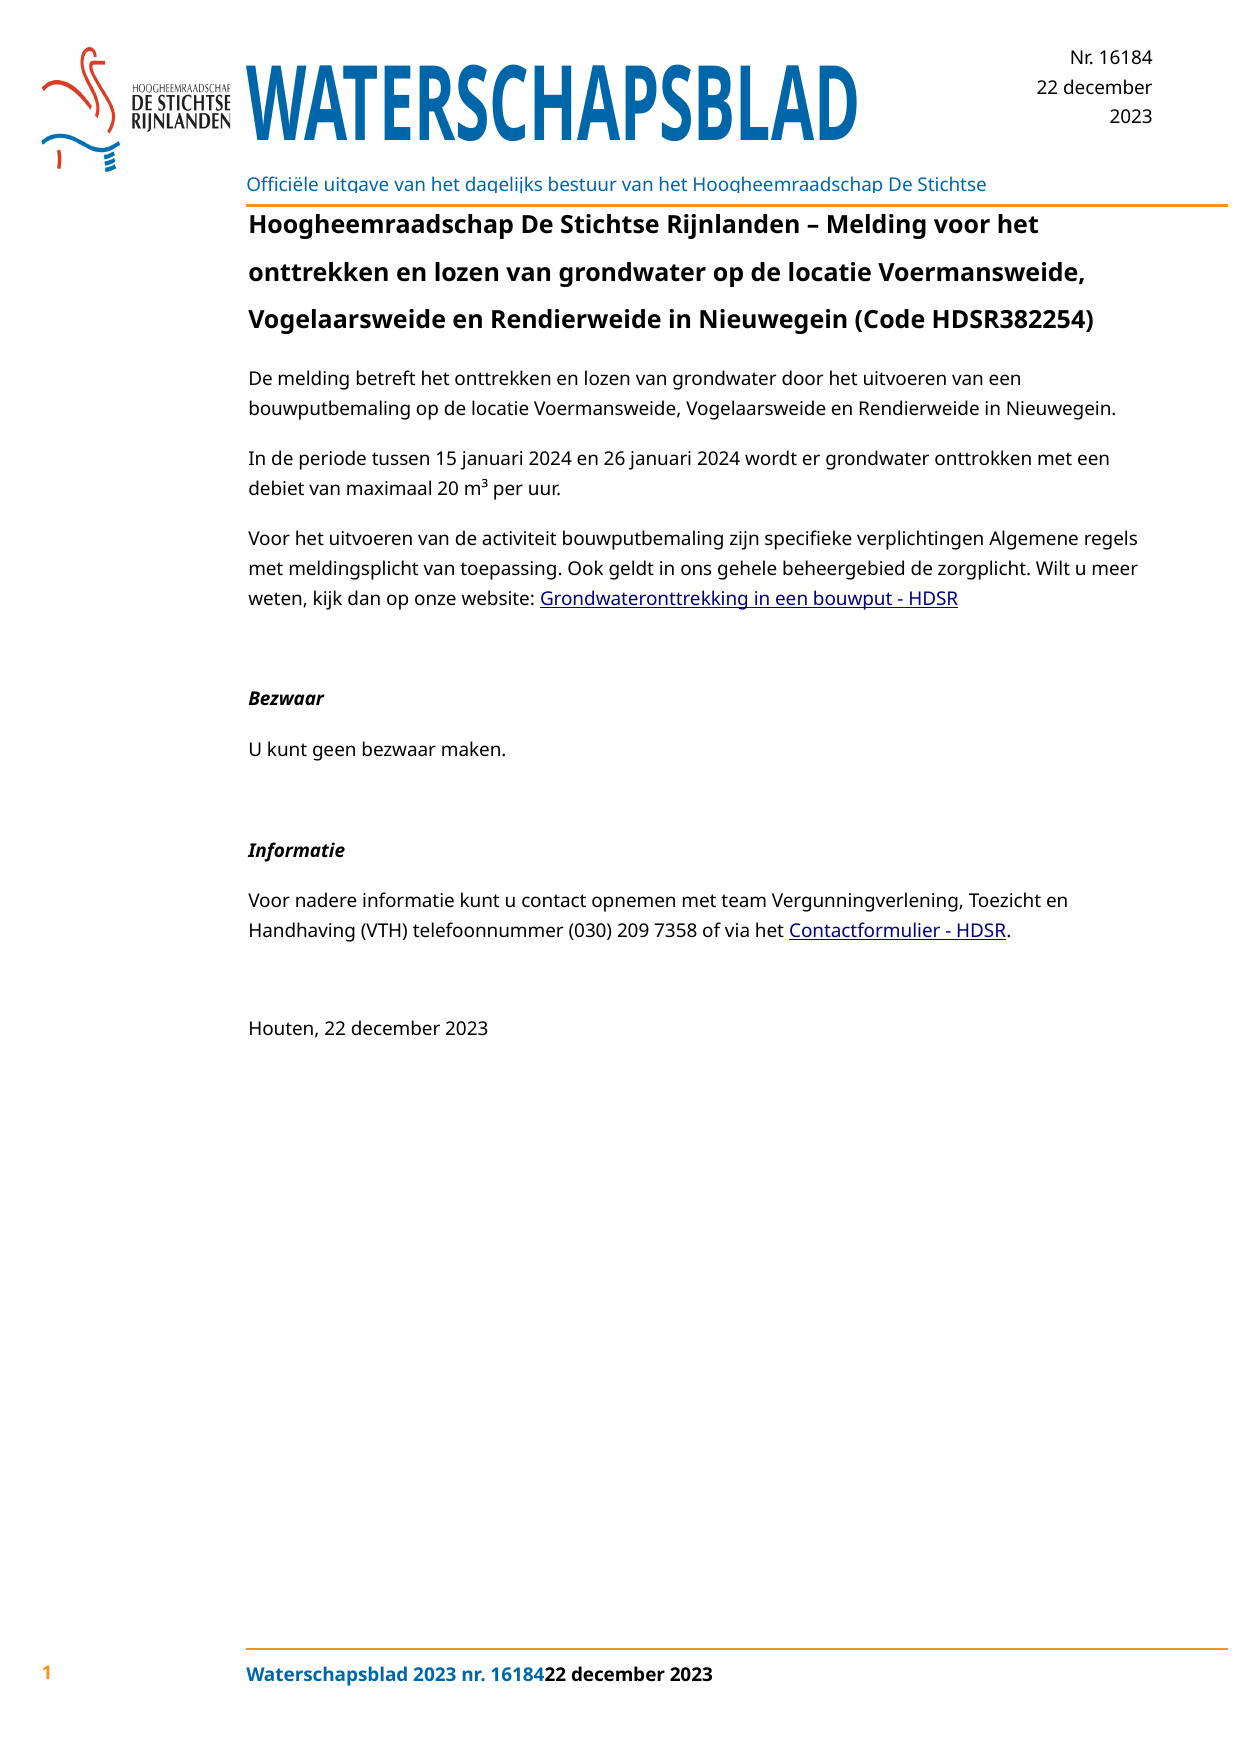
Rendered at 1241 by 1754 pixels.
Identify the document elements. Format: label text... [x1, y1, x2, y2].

text Hoogheemraadschap De Stichtse Rijnlanden – Melding voor het onttrekken en lozen van grondwater op de locatie Voermansweide, Vogelaarsweide en Rendierweide in Nieuwegein (Code HDSR382254) [248, 207, 1152, 336]
text Informatie [248, 837, 1152, 862]
text U kunt geen bezwaar maken. [248, 736, 1152, 762]
text Voor het uitvoeren van de activiteit bouwputbemaling zijn specifieke verplichtingen Algemene regels met meldingsplicht van toepassing. Ook geldt in ons gehele beheergebied de zorgplicht. Wilt u meer weten, kijk dan op onze website: Grondwateronttrekking in een bouwput - HDSR [248, 526, 1152, 610]
picture [41, 47, 231, 172]
text Houten, 22 december 2023 [248, 1015, 1152, 1041]
text Voor nadere informatie kunt u contact opnemen met team Vergunningverlening, Toezicht en Handhaving (VTH) telefoonnummer (030) 209 7358 of via het Contactformulier - HDSR. [248, 887, 1152, 942]
text De melding betreft het onttrekken en lozen van grondwater door het uitvoeren van een bouwputbemaling op de locatie Voermansweide, Vogelaarsweide en Rendierweide in Nieuwegein. [248, 366, 1152, 421]
text In de periode tussen 15 januari 2024 en 26 januari 2024 wordt er grondwater onttrokken met een debiet van maximaal 20 m³ per uur. [248, 446, 1152, 501]
text Bezwaar [248, 686, 1152, 711]
